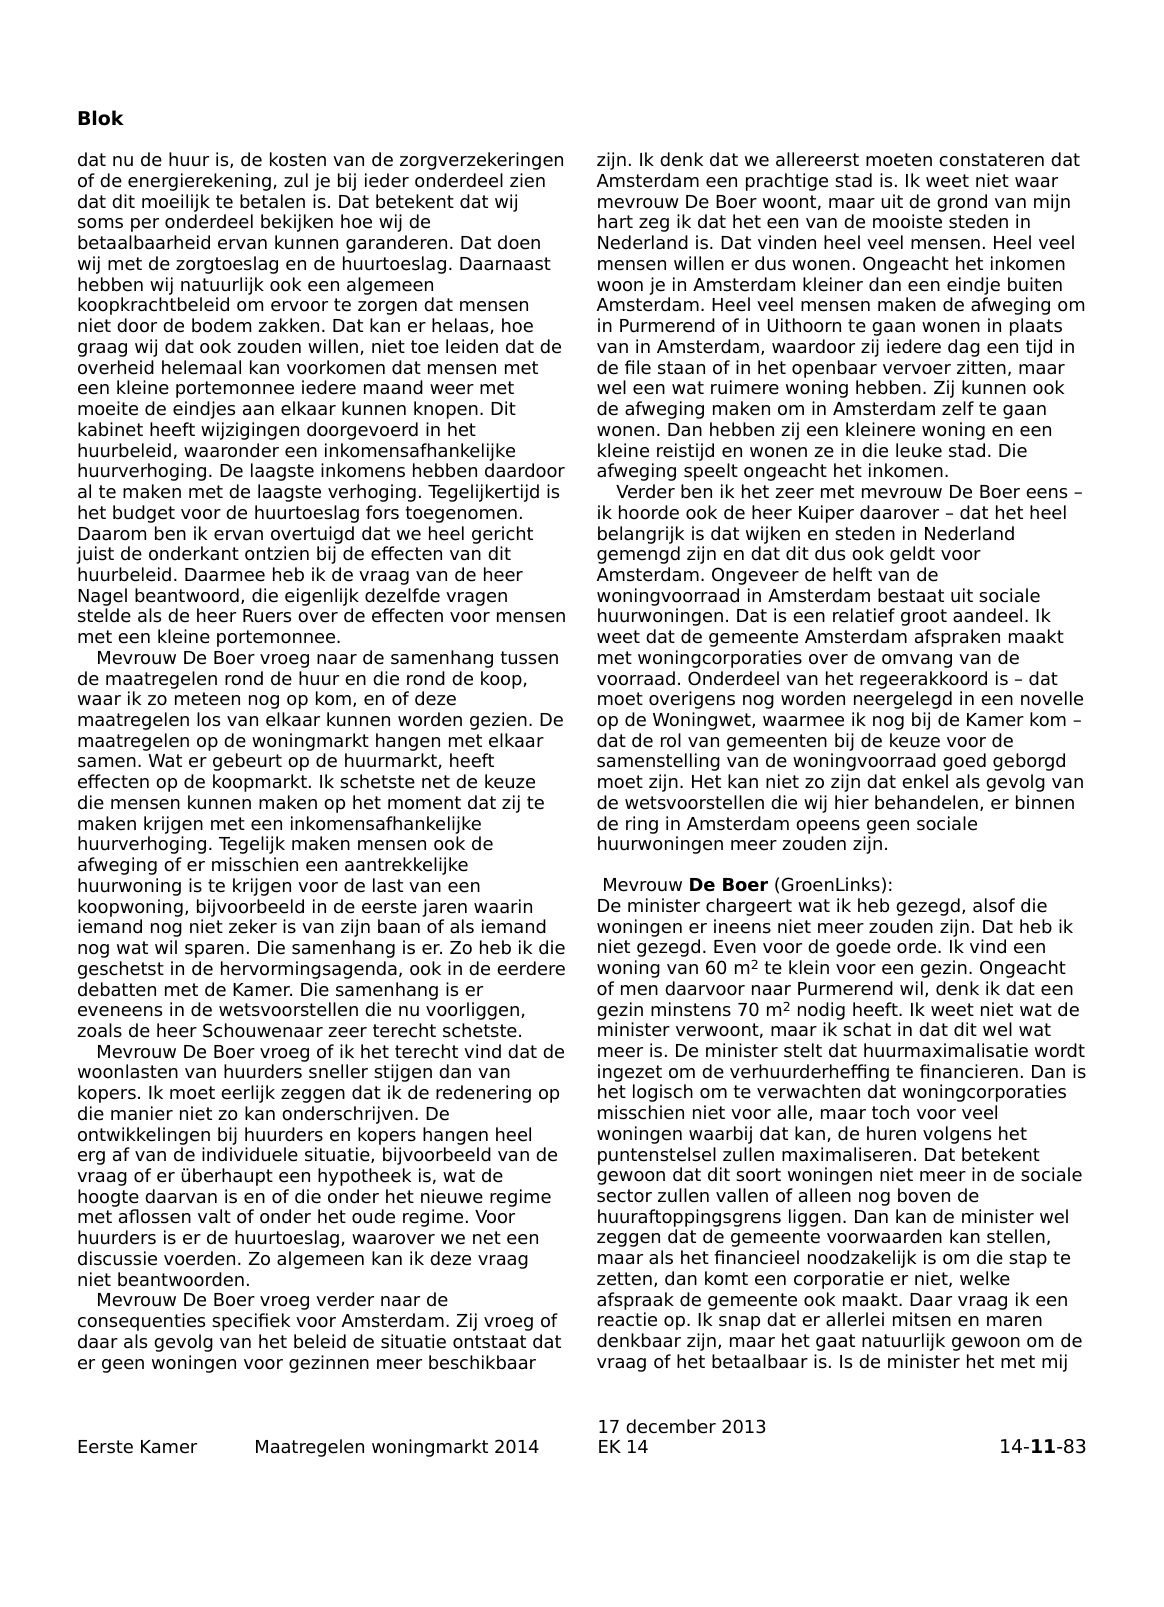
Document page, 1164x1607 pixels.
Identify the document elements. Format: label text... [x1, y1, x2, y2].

text Mevrouw De Boer (GroenLinks): [596, 875, 1087, 896]
text Verder ben ik het zeer met mevrouw De Boer eens – ik hoorde ook de heer Kuiper daarover – dat het heel belangrijk is dat wijken en steden in Nederland gemengd zijn en dat dit dus ook geldt voor Amsterdam. Ongeveer de helft van de woningvoorraad in Amsterdam bestaat uit sociale huurwoningen. Dat is een relatief groot aandeel. Ik weet dat de gemeente Amsterdam afspraken maakt met woningcorporaties over de omvang van de voorraad. Onderdeel van het regeerakkoord is – dat moet overigens nog worden neergelegd in een novelle op de Woningwet, waarmee ik nog bij de Kamer kom – dat de rol van gemeenten bij de keuze voor de samenstelling van de woningvoorraad goed geborgd moet zijn. Het kan niet zo zijn dat enkel als gevolg van de wetsvoorstellen die wij hier behandelen, er binnen de ring in Amsterdam opeens geen sociale huurwoningen meer zouden zijn. [596, 482, 1087, 855]
text Mevrouw De Boer vroeg verder naar de consequenties specifiek voor Amsterdam. Zij vroeg of daar als gevolg van het beleid de situatie ontstaat dat er geen woningen voor gezinnen meer beschikbaar [77, 1290, 567, 1373]
text De minister chargeert wat ik heb gezegd, alsof die woningen er ineens niet meer zouden zijn. Dat heb ik niet gezegd. Even voor de goede orde. Ik vind een woning van 60 m2 te klein voor een gezin. Ongeacht of men daarvoor naar Purmerend wil, denk ik dat een gezin minstens 70 m2 nodig heeft. Ik weet niet wat de minister verwoont, maar ik schat in dat dit wel wat meer is. De minister stelt dat huurmaximalisatie wordt ingezet om de verhuurderheffing te financieren. Dan is het logisch om te verwachten dat woningcorporaties misschien niet voor alle, maar toch voor veel woningen waarbij dat kan, de huren volgens het puntenstelsel zullen maximaliseren. Dat betekent gewoon dat dit soort woningen niet meer in de sociale sector zullen vallen of alleen nog boven de huuraftoppingsgrens liggen. Dan kan de minister wel zeggen dat de gemeente voorwaarden kan stellen, maar als het financieel noodzakelijk is om die stap te zetten, dan komt een corporatie er niet, welke afspraak de gemeente ook maakt. Daar vraag ik een reactie op. Ik snap dat er allerlei mitsen en maren denkbaar zijn, maar het gaat natuurlijk gewoon om de vraag of het betaalbaar is. Is de minister het met mij [596, 896, 1087, 1372]
text Mevrouw De Boer vroeg naar de samenhang tussen de maatregelen rond de huur en die rond de koop, waar ik zo meteen nog op kom, en of deze maatregelen los van elkaar kunnen worden gezien. De maatregelen op de woningmarkt hangen met elkaar samen. Wat er gebeurt op de huurmarkt, heeft effecten op de koopmarkt. Ik schetste net de keuze die mensen kunnen maken op het moment dat zij te maken krijgen met een inkomensafhankelijke huurverhoging. Tegelijk maken mensen ook de afweging of er misschien een aantrekkelijke huurwoning is te krijgen voor de last van een koopwoning, bijvoorbeeld in de eerste jaren waarin iemand nog niet zeker is van zijn baan of als iemand nog wat wil sparen. Die samenhang is er. Zo heb ik die geschetst in de hervormingsagenda, ook in de eerdere debatten met de Kamer. Die samenhang is er eveneens in de wetsvoorstellen die nu voorliggen, zoals de heer Schouwenaar zeer terecht schetste. [77, 648, 567, 1042]
text zijn. Ik denk dat we allereerst moeten constateren dat Amsterdam een prachtige stad is. Ik weet niet waar mevrouw De Boer woont, maar uit de grond van mijn hart zeg ik dat het een van de mooiste steden in Nederland is. Dat vinden heel veel mensen. Heel veel mensen willen er dus wonen. Ongeacht het inkomen woon je in Amsterdam kleiner dan een eindje buiten Amsterdam. Heel veel mensen maken de afweging om in Purmerend of in Uithoorn te gaan wonen in plaats van in Amsterdam, waardoor zij iedere dag een tijd in de file staan of in het openbaar vervoer zitten, maar wel een wat ruimere woning hebben. Zij kunnen ook de afweging maken om in Amsterdam zelf te gaan wonen. Dan hebben zij een kleinere woning en een kleine reistijd en wonen ze in die leuke stad. Die afweging speelt ongeacht het inkomen. [596, 150, 1087, 482]
text dat nu de huur is, de kosten van de zorgverzekeringen of de energierekening, zul je bij ieder onderdeel zien dat dit moeilijk te betalen is. Dat betekent dat wij soms per onderdeel bekijken hoe wij de betaalbaarheid ervan kunnen garanderen. Dat doen wij met de zorgtoeslag en de huurtoeslag. Daarnaast hebben wij natuurlijk ook een algemeen koopkrachtbeleid om ervoor te zorgen dat mensen niet door de bodem zakken. Dat kan er helaas, hoe graag wij dat ook zouden willen, niet toe leiden dat de overheid helemaal kan voorkomen dat mensen met een kleine portemonnee iedere maand weer met moeite de eindjes aan elkaar kunnen knopen. Dit kabinet heeft wijzigingen doorgevoerd in het huurbeleid, waaronder een inkomensafhankelijke huurverhoging. De laagste inkomens hebben daardoor al te maken met de laagste verhoging. Tegelijkertijd is het budget voor de huurtoeslag fors toegenomen. Daarom ben ik ervan overtuigd dat we heel gericht juist de onderkant ontzien bij de effecten van dit huurbeleid. Daarmee heb ik de vraag van de heer Nagel beantwoord, die eigenlijk dezelfde vragen stelde als de heer Ruers over de effecten voor mensen met een kleine portemonnee. [77, 150, 567, 648]
text Mevrouw De Boer vroeg of ik het terecht vind dat de woonlasten van huurders sneller stijgen dan van kopers. Ik moet eerlijk zeggen dat ik de redenering op die manier niet zo kan onderschrijven. De ontwikkelingen bij huurders en kopers hangen heel erg af van de individuele situatie, bijvoorbeeld van de vraag of er überhaupt een hypotheek is, wat de hoogte daarvan is en of die onder het nieuwe regime met aflossen valt of onder het oude regime. Voor huurders is er de huurtoeslag, waarover we net een discussie voerden. Zo algemeen kan ik deze vraag niet beantwoorden. [77, 1042, 567, 1290]
